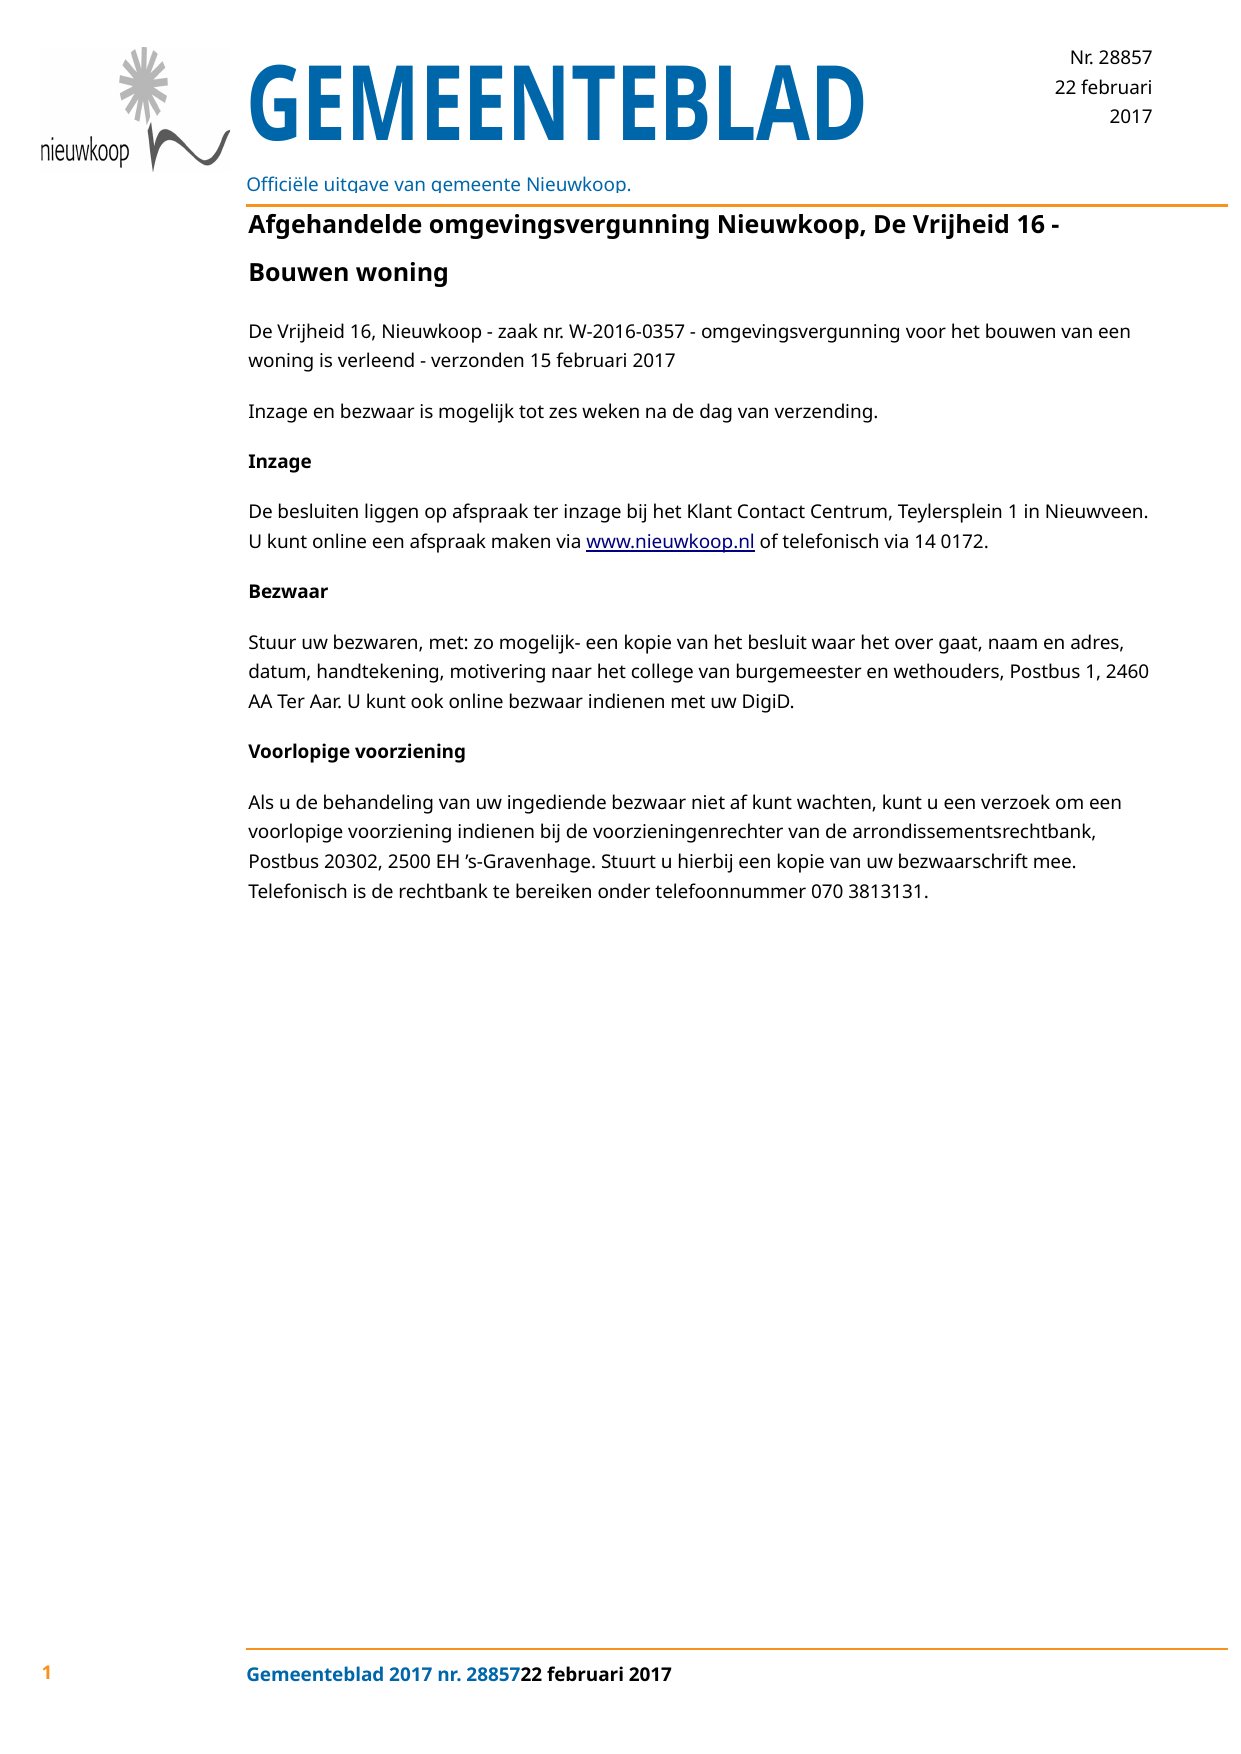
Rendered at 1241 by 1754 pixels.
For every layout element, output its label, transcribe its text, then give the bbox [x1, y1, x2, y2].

picture [41, 47, 231, 172]
text Voorlopige voorziening [248, 739, 1152, 764]
text Inzage [248, 448, 1152, 474]
text Als u de behandeling van uw ingediende bezwaar niet af kunt wachten, kunt u een verzoek om een voorlopige voorziening indienen bij de voorzieningenrechter van de arrondissementsrechtbank, Postbus 20302, 2500 EH ’s-Gravenhage. Stuurt u hierbij een kopie van uw bezwaarschrift mee. Telefonisch is de rechtbank te bereiken onder telefoonnummer 070 3813131. [248, 789, 1152, 904]
text Inzage en bezwaar is mogelijk tot zes weken na de dag van verzending. [248, 398, 1152, 424]
text De besluiten liggen op afspraak ter inzage bij het Klant Contact Centrum, Teylersplein 1 in Nieuwveen. U kunt online een afspraak maken via www.nieuwkoop.nl of telefonisch via 14 0172. [248, 499, 1152, 554]
text Afgehandelde omgevingsvergunning Nieuwkoop, De Vrijheid 16 - Bouwen woning [248, 207, 1152, 288]
text Bezwaar [248, 579, 1152, 604]
text De Vrijheid 16, Nieuwkoop - zaak nr. W-2016-0357 - omgevingsvergunning voor het bouwen van een woning is verleend - verzonden 15 februari 2017 [248, 318, 1152, 373]
text Stuur uw bezwaren, met: zo mogelijk- een kopie van het besluit waar het over gaat, naam en adres, datum, handtekening, motivering naar het college van burgemeester en wethouders, Postbus 1, 2460 AA Ter Aar. U kunt ook online bezwaar indienen met uw DigiD. [248, 629, 1152, 714]
